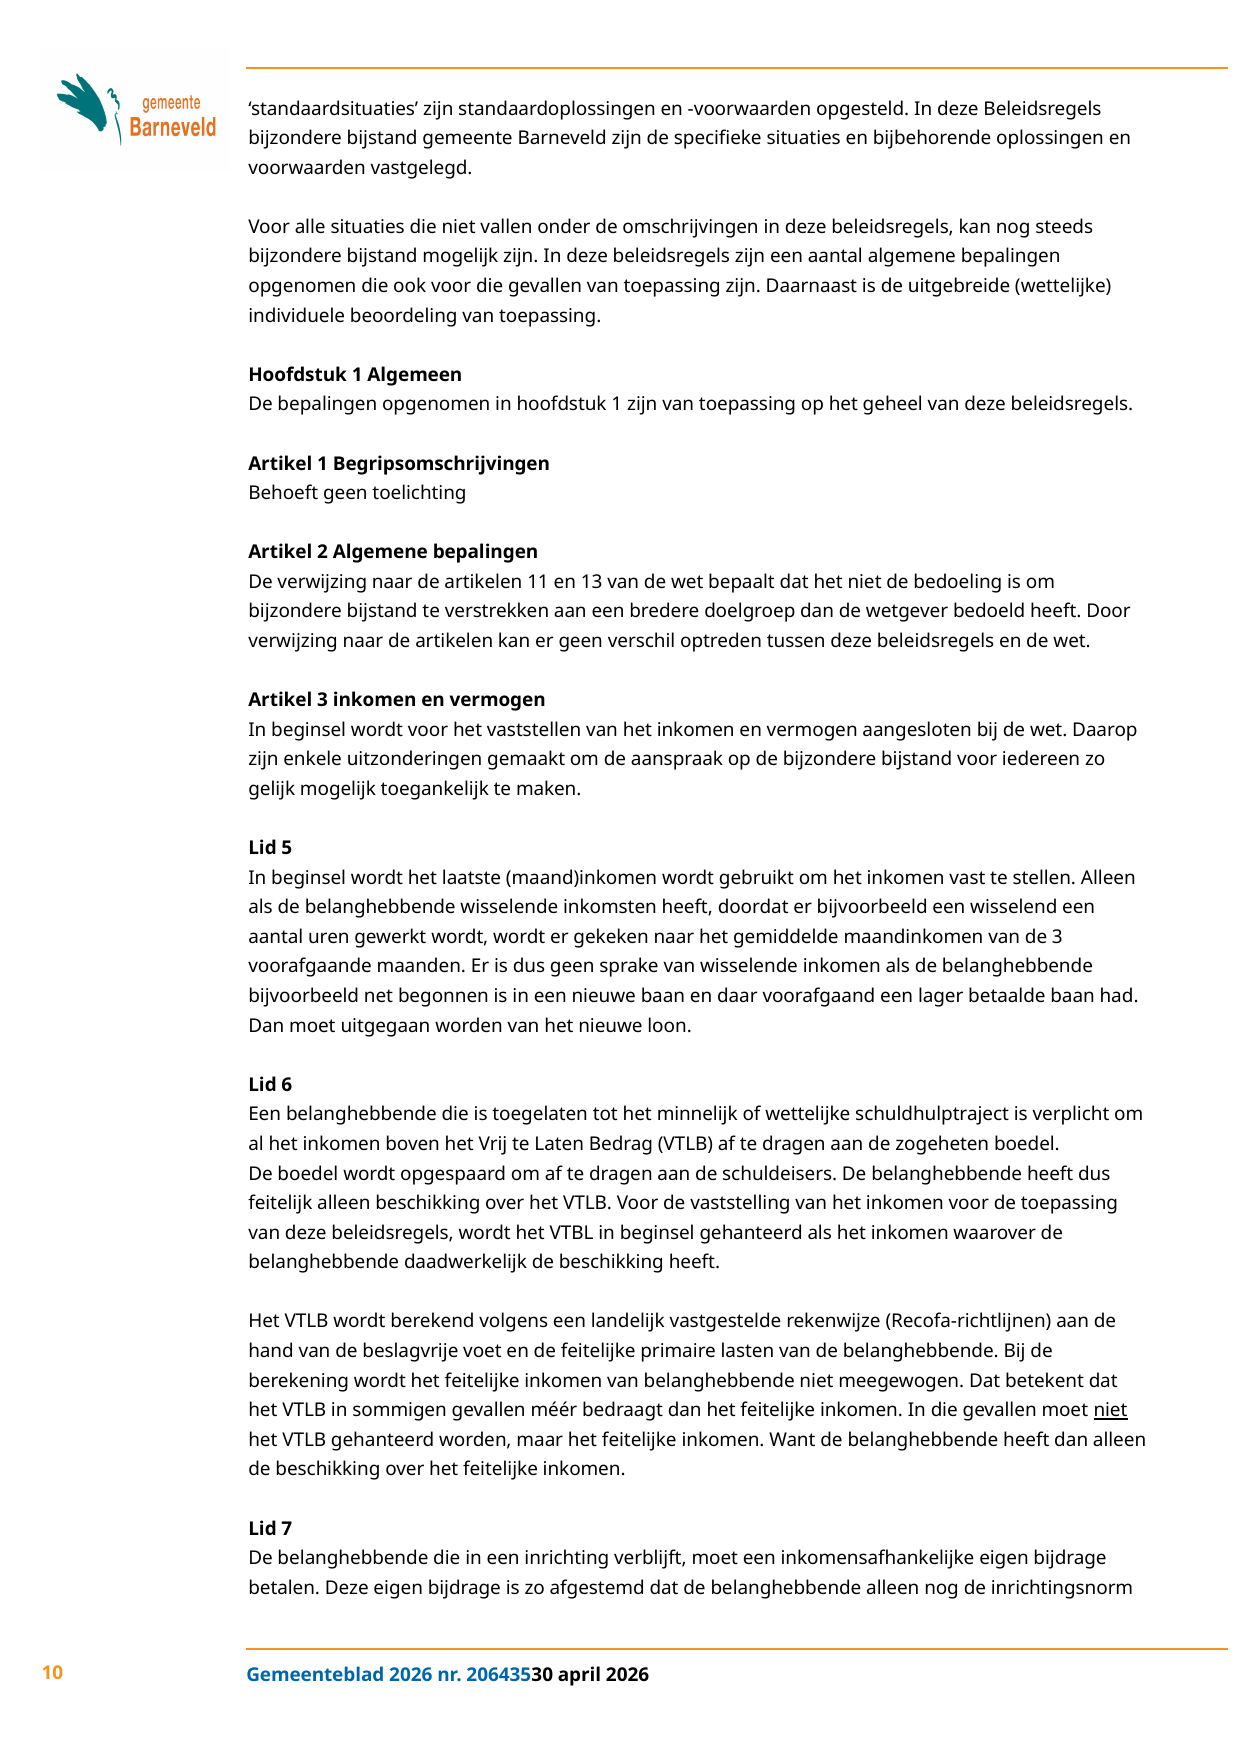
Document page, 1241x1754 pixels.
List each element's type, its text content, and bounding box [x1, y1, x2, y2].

text Behoeft geen toelichting [248, 479, 1152, 505]
text Een belanghebbende die is toegelaten tot het minnelijk of wettelijke schuldhulptraject is verplicht om al het inkomen boven het Vrij te Laten Bedrag (VTLB) af te dragen aan de zogeheten boedel. [248, 1101, 1152, 1156]
text Artikel 1 Begripsomschrijvingen [248, 450, 1152, 476]
text Hoofdstuk 1 Algemeen [248, 361, 1152, 387]
text De belanghebbende die in een inrichting verblijft, moet een inkomensafhankelijke eigen bijdrage betalen. Deze eigen bijdrage is zo afgestemd dat de belanghebbende alleen nog de inrichtingsnorm [248, 1544, 1152, 1600]
text In beginsel wordt voor het vaststellen van het inkomen en vermogen aangesloten bij de wet. Daarop zijn enkele uitzonderingen gemaakt om de aanspraak op de bijzondere bijstand voor iedereen zo gelijk mogelijk toegankelijk te maken. [248, 716, 1152, 801]
text In beginsel wordt het laatste (maand)inkomen wordt gebruikt om het inkomen vast te stellen. Alleen als de belanghebbende wisselende inkomsten heeft, doordat er bijvoorbeeld een wisselend een aantal uren gewerkt wordt, wordt er gekeken naar het gemiddelde maandinkomen van de 3 voorafgaande maanden. Er is dus geen sprake van wisselende inkomen als de belanghebbende bijvoorbeeld net begonnen is in een nieuwe baan en daar voorafgaand een lager betaalde baan had. Dan moet uitgegaan worden van het nieuwe loon. [248, 864, 1152, 1038]
text Artikel 2 Algemene bepalingen [248, 538, 1152, 564]
text De boedel wordt opgespaard om af te dragen aan de schuldeisers. De belanghebbende heeft dus feitelijk alleen beschikking over het VTLB. Voor de vaststelling van het inkomen voor de toepassing van deze beleidsregels, wordt het VTBL in beginsel gehanteerd als het inkomen waarover de belanghebbende daadwerkelijk de beschikking heeft. [248, 1160, 1152, 1274]
text De bepalingen opgenomen in hoofdstuk 1 zijn van toepassing op het geheel van deze beleidsregels. [248, 391, 1152, 416]
text Lid 7 [248, 1515, 1152, 1541]
text ‘standaardsituaties’ zijn standaardoplossingen en -voorwaarden opgesteld. In deze Beleidsregels bijzondere bijstand gemeente Barneveld zijn de specifieke situaties en bijbehorende oplossingen en voorwaarden vastgelegd. [248, 95, 1152, 180]
picture [41, 47, 231, 172]
text Artikel 3 inkomen en vermogen [248, 686, 1152, 712]
text De verwijzing naar de artikelen 11 en 13 van de wet bepaalt dat het niet de bedoeling is om bijzondere bijstand te verstrekken aan een bredere doelgroep dan de wetgever bedoeld heeft. Door verwijzing naar de artikelen kan er geen verschil optreden tussen deze beleidsregels en de wet. [248, 568, 1152, 653]
text Lid 6 [248, 1071, 1152, 1097]
text Het VTLB wordt berekend volgens een landelijk vastgestelde rekenwijze (Recofa-richtlijnen) aan de hand van de beslagvrije voet en de feitelijke primaire lasten van de belanghebbende. Bij de berekening wordt het feitelijke inkomen van belanghebbende niet meegewogen. Dat betekent dat het VTLB in sommigen gevallen méér bedraagt dan het feitelijke inkomen. In die gevallen moet niet het VTLB gehanteerd worden, maar het feitelijke inkomen. Want de belanghebbende heeft dan alleen de beschikking over het feitelijke inkomen. [248, 1308, 1152, 1481]
text Lid 5 [248, 834, 1152, 860]
text Voor alle situaties die niet vallen onder de omschrijvingen in deze beleidsregels, kan nog steeds bijzondere bijstand mogelijk zijn. In deze beleidsregels zijn een aantal algemene bepalingen opgenomen die ook voor die gevallen van toepassing zijn. Daarnaast is de uitgebreide (wettelijke) individuele beoordeling van toepassing. [248, 213, 1152, 328]
